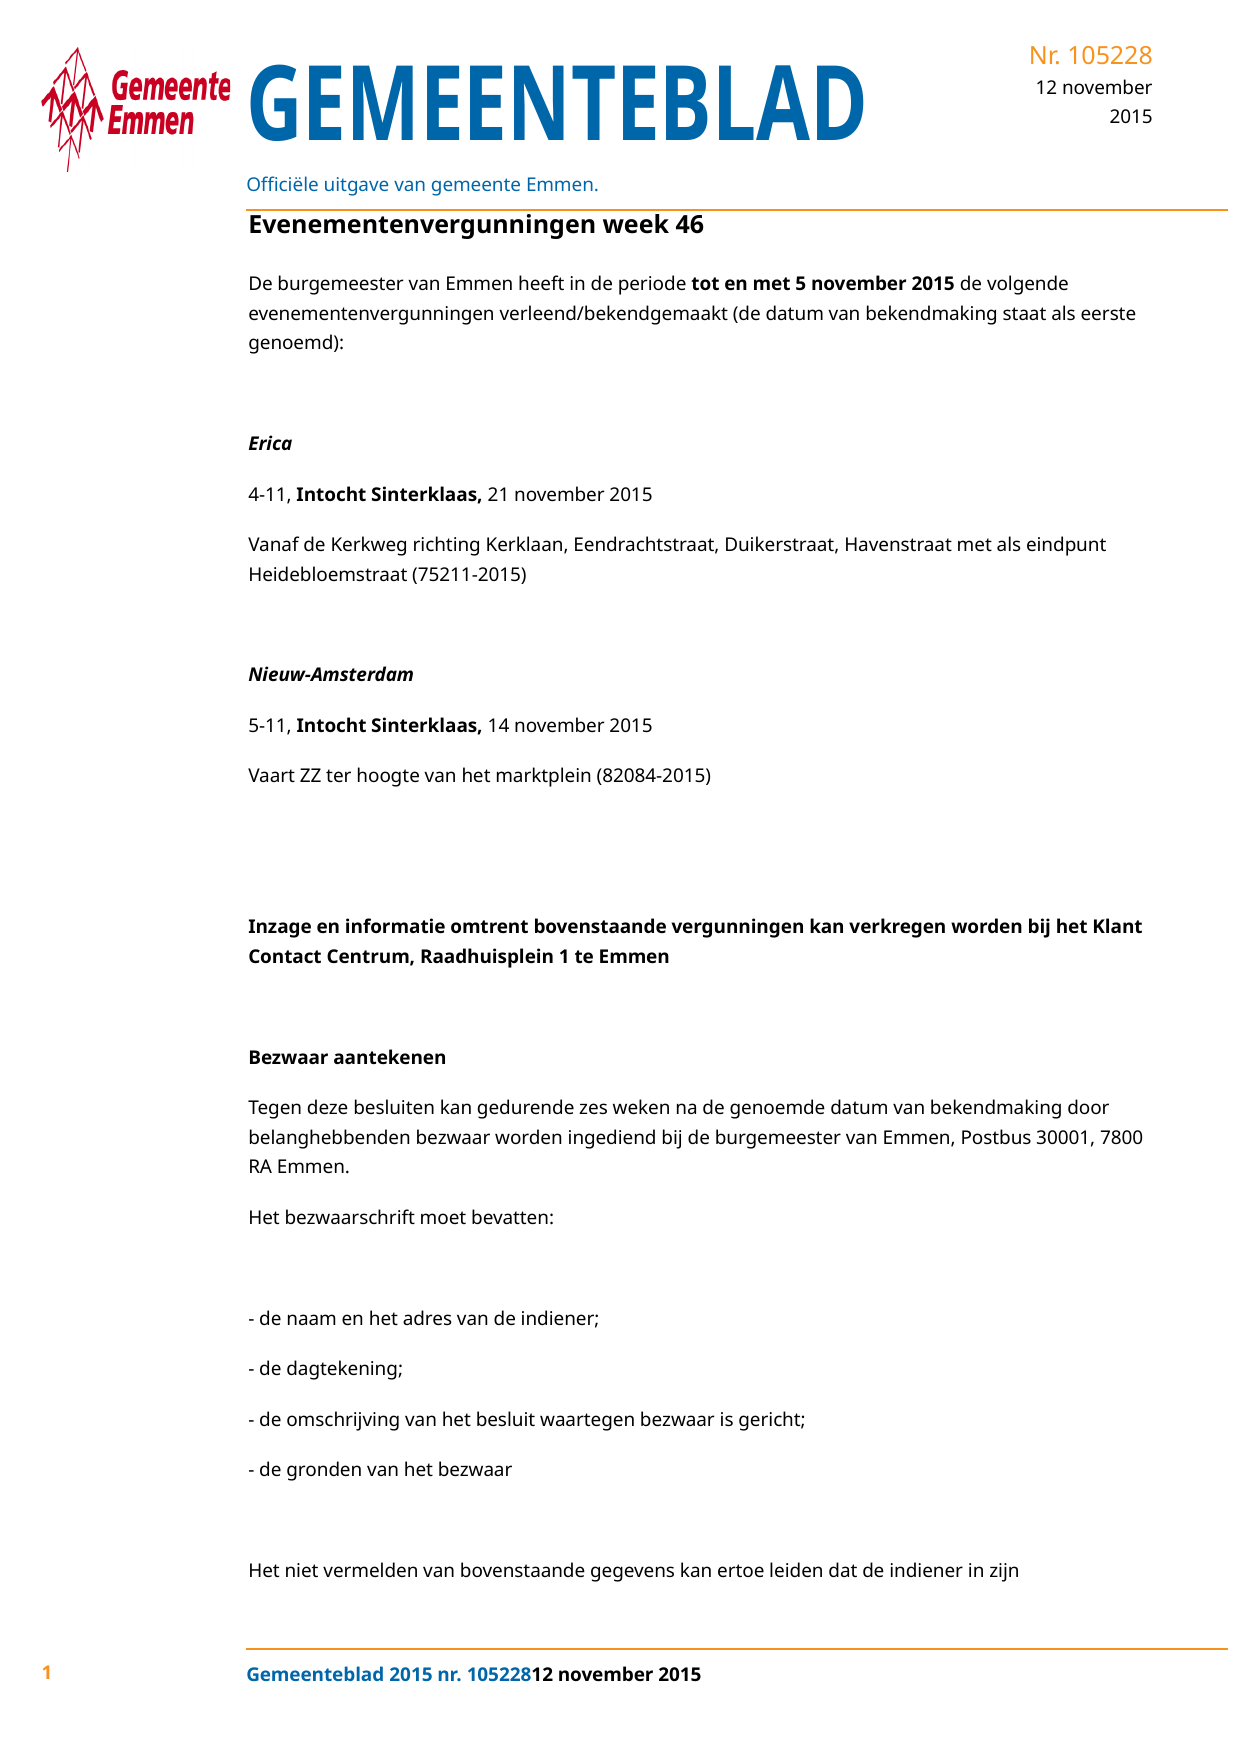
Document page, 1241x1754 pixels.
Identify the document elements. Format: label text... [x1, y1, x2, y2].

text - de naam en het adres van de indiener; [248, 1305, 1152, 1331]
text Het bezwaarschrift moet bevatten: [248, 1204, 1152, 1230]
text 5-11, Intocht Sinterklaas, 14 november 2015 [248, 712, 1152, 738]
text Inzage en informatie omtrent bovenstaande vergunningen kan verkregen worden bij het Klant Contact Centrum, Raadhuisplein 1 te Emmen [248, 914, 1152, 969]
text De burgemeester van Emmen heeft in de periode tot en met 5 november 2015 de volgende evenementenvergunningen verleend/bekendgemaakt (de datum van bekendmaking staat als eerste genoemd): [248, 270, 1152, 355]
text Vanaf de Kerkweg richting Kerklaan, Eendrachtstraat, Duikerstraat, Havenstraat met als eindpunt Heidebloemstraat (75211-2015) [248, 531, 1152, 586]
text - de omschrijving van het besluit waartegen bezwaar is gericht; [248, 1406, 1152, 1431]
text Tegen deze besluiten kan gedurende zes weken na de genoemde datum van bekendmaking door belanghebbenden bezwaar worden ingediend bij de burgemeester van Emmen, Postbus 30001, 7800 RA Emmen. [248, 1094, 1152, 1179]
picture [41, 47, 231, 172]
text Erica [248, 430, 1152, 456]
text Evenementenvergunningen week 46 [248, 211, 1152, 241]
text Bezwaar aantekenen [248, 1044, 1152, 1070]
text Het niet vermelden van bovenstaande gegevens kan ertoe leiden dat de indiener in zijn [248, 1557, 1152, 1583]
text 4-11, Intocht Sinterklaas, 21 november 2015 [248, 481, 1152, 506]
text Vaart ZZ ter hoogte van het marktplein (82084-2015) [248, 762, 1152, 788]
text - de dagtekening; [248, 1355, 1152, 1381]
text - de gronden van het bezwaar [248, 1456, 1152, 1482]
text Nieuw-Amsterdam [248, 662, 1152, 687]
